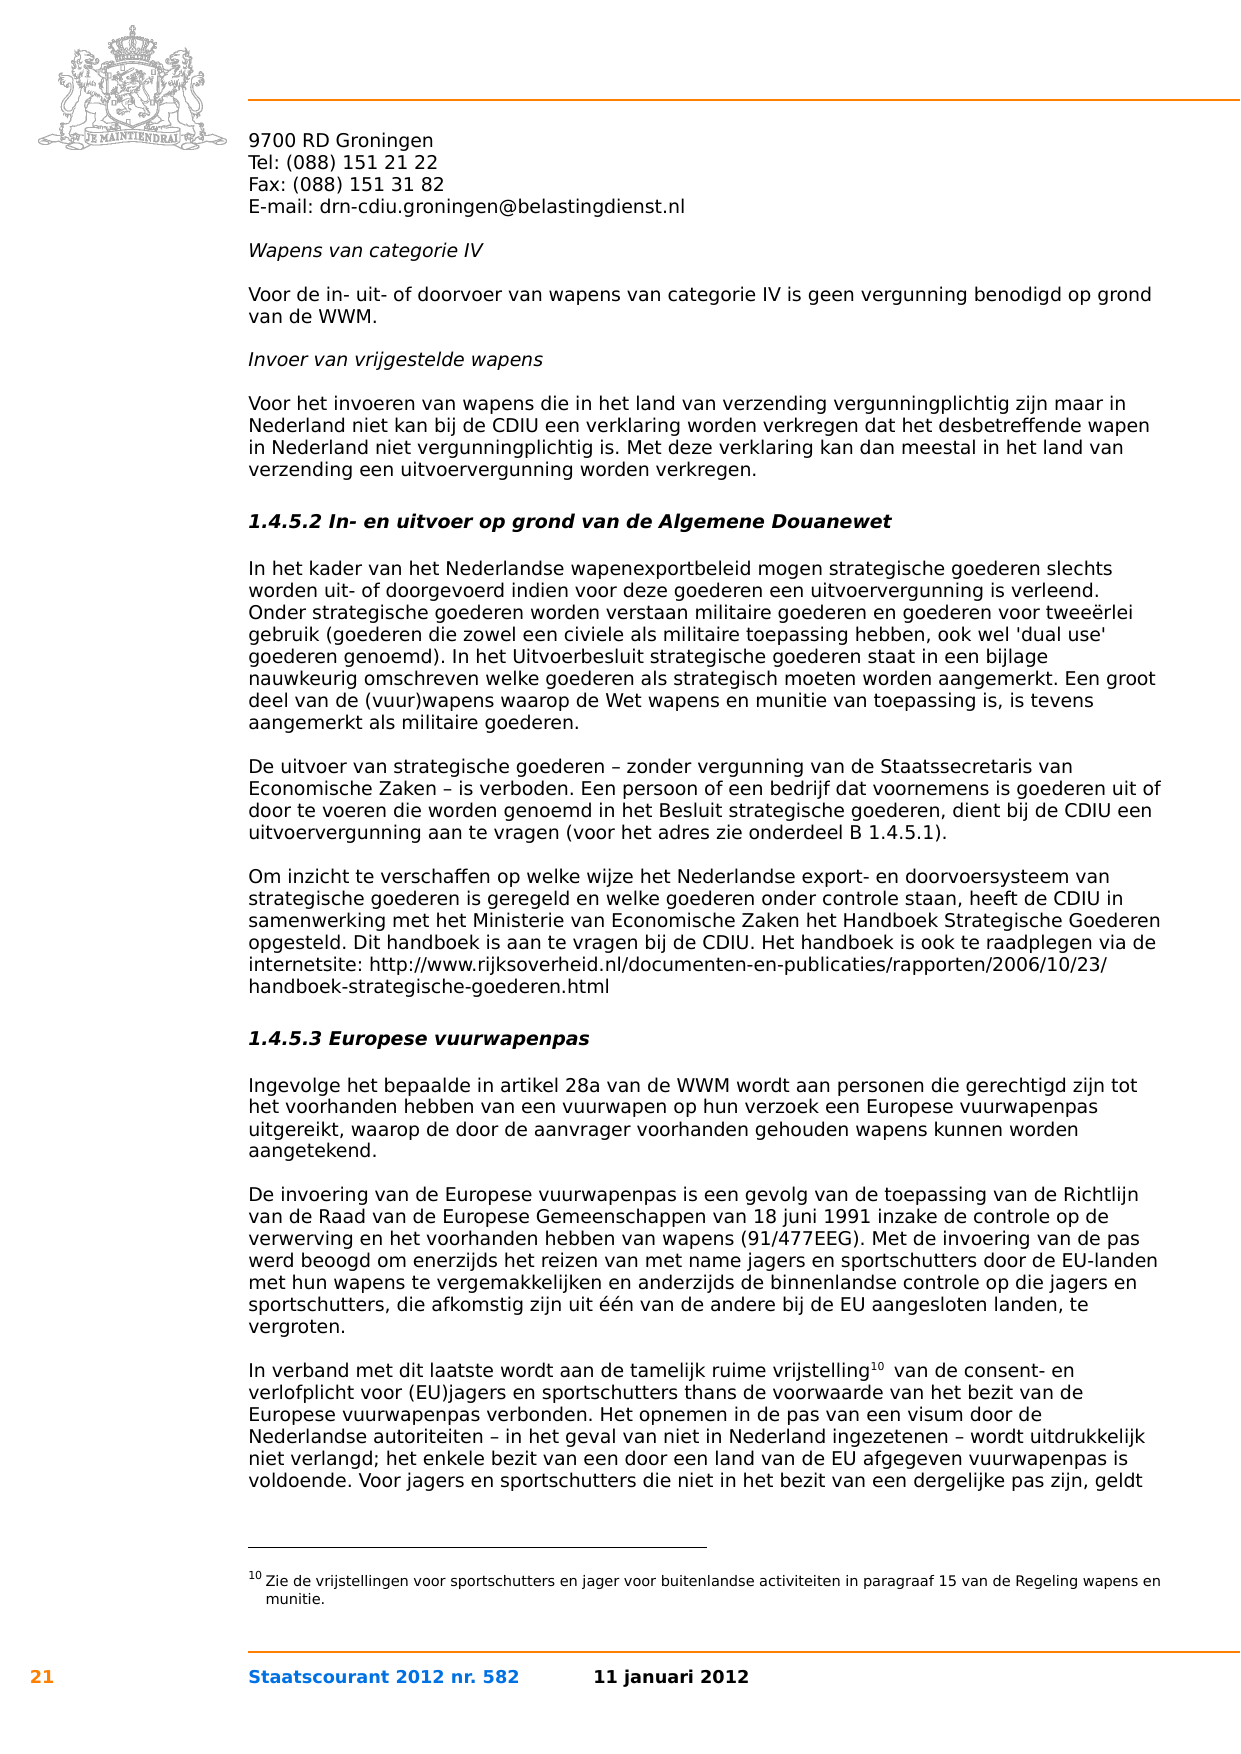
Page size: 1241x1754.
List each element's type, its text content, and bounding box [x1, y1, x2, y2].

subtitle Invoer van vrijgestelde wapens [248, 349, 1163, 371]
text E-mail: drn-cdiu.groningen@belastingdienst.nl [248, 196, 1163, 218]
text Tel: (088) 151 21 22 [248, 152, 1163, 174]
text De uitvoer van strategische goederen – zonder vergunning van de Staatssecretaris van Economische Zaken – is verboden. Een persoon of een bedrijf dat voornemens is goederen uit of door te voeren die worden genoemd in het Besluit strategische goederen, dient bij de CDIU een uitvoervergunning aan te vragen (voor het adres zie onderdeel B 1.4.5.1). [248, 756, 1163, 844]
text De invoering van de Europese vuurwapenpas is een gevolg van de toepassing van de Richtlijn van de Raad van de Europese Gemeenschappen van 18 juni 1991 inzake de controle op de verwerving en het voorhanden hebben van wapens (91/477EEG). Met de invoering van de pas werd beoogd om enerzijds het reizen van met name jagers en sportschutters door de EU-landen met hun wapens te vergemakkelijken en anderzijds de binnenlandse controle op die jagers en sportschutters, die afkomstig zijn uit één van de andere bij de EU aangesloten landen, te vergroten. [248, 1184, 1163, 1338]
text Voor het invoeren van wapens die in het land van verzending vergunningplichtig zijn maar in Nederland niet kan bij de CDIU een verklaring worden verkregen dat het desbetreffende wapen in Nederland niet vergunningplichtig is. Met deze verklaring kan dan meestal in het land van verzending een uitvoervergunning worden verkregen. [248, 393, 1163, 481]
text Om inzicht te verschaffen op welke wijze het Nederlandse export- en doorvoersysteem van strategische goederen is geregeld en welke goederen onder controle staan, heeft de CDIU in samenwerking met het Ministerie van Economische Zaken het Handboek Strategische Goederen opgesteld. Dit handboek is aan te vragen bij de CDIU. Het handboek is ook te raadplegen via de internetsite: http://www.rijksoverheid.nl/documenten-en-publicaties/rapporten/2006/10/23/handboek-strategische-goederen.html [248, 866, 1163, 997]
subtitle Wapens van categorie IV [248, 240, 1163, 262]
text Zie de vrijstellingen voor sportschutters en jager voor buitenlandse activiteiten in paragraaf 15 van de Regeling wapens en munitie. [248, 1569, 1163, 1608]
text Fax: (088) 151 31 82 [248, 174, 1163, 196]
text Ingevolge het bepaalde in artikel 28a van de WWM wordt aan personen die gerechtigd zijn tot het voorhanden hebben van een vuurwapen op hun verzoek een Europese vuurwapenpas uitgereikt, waarop de door de aanvrager voorhanden gehouden wapens kunnen worden aangetekend. [248, 1074, 1163, 1162]
subtitle 1.4.5.2 In- en uitvoer op grond van de Algemene Douanewet [248, 511, 1163, 533]
picture [38, 25, 227, 150]
text Voor de in- uit- of doorvoer van wapens van categorie IV is geen vergunning benodigd op grond van de WWM. [248, 283, 1163, 327]
text 9700 RD Groningen [248, 130, 1163, 152]
text In verband met dit laatste wordt aan de tamelijk ruime vrijstelling van de consent- en verlofplicht voor (EU)jagers en sportschutters thans de voorwaarde van het bezit van de Europese vuurwapenpas verbonden. Het opnemen in de pas van een visum door de Nederlandse autoriteiten – in het geval van niet in Nederland ingezetenen – wordt uitdrukkelijk niet verlangd; het enkele bezit van een door een land van de EU afgegeven vuurwapenpas is voldoende. Voor jagers en sportschutters die niet in het bezit van een dergelijke pas zijn, geldt [248, 1360, 1163, 1492]
subtitle 1.4.5.3 Europese vuurwapenpas [248, 1027, 1163, 1049]
text In het kader van het Nederlandse wapenexportbeleid mogen strategische goederen slechts worden uit- of doorgevoerd indien voor deze goederen een uitvoervergunning is verleend. Onder strategische goederen worden verstaan militaire goederen en goederen voor tweeërlei gebruik (goederen die zowel een civiele als militaire toepassing hebben, ook wel 'dual use' goederen genoemd). In het Uitvoerbesluit strategische goederen staat in een bijlage nauwkeurig omschreven welke goederen als strategisch moeten worden aangemerkt. Een groot deel van de (vuur)wapens waarop de Wet wapens en munitie van toepassing is, is tevens aangemerkt als militaire goederen. [248, 558, 1163, 734]
